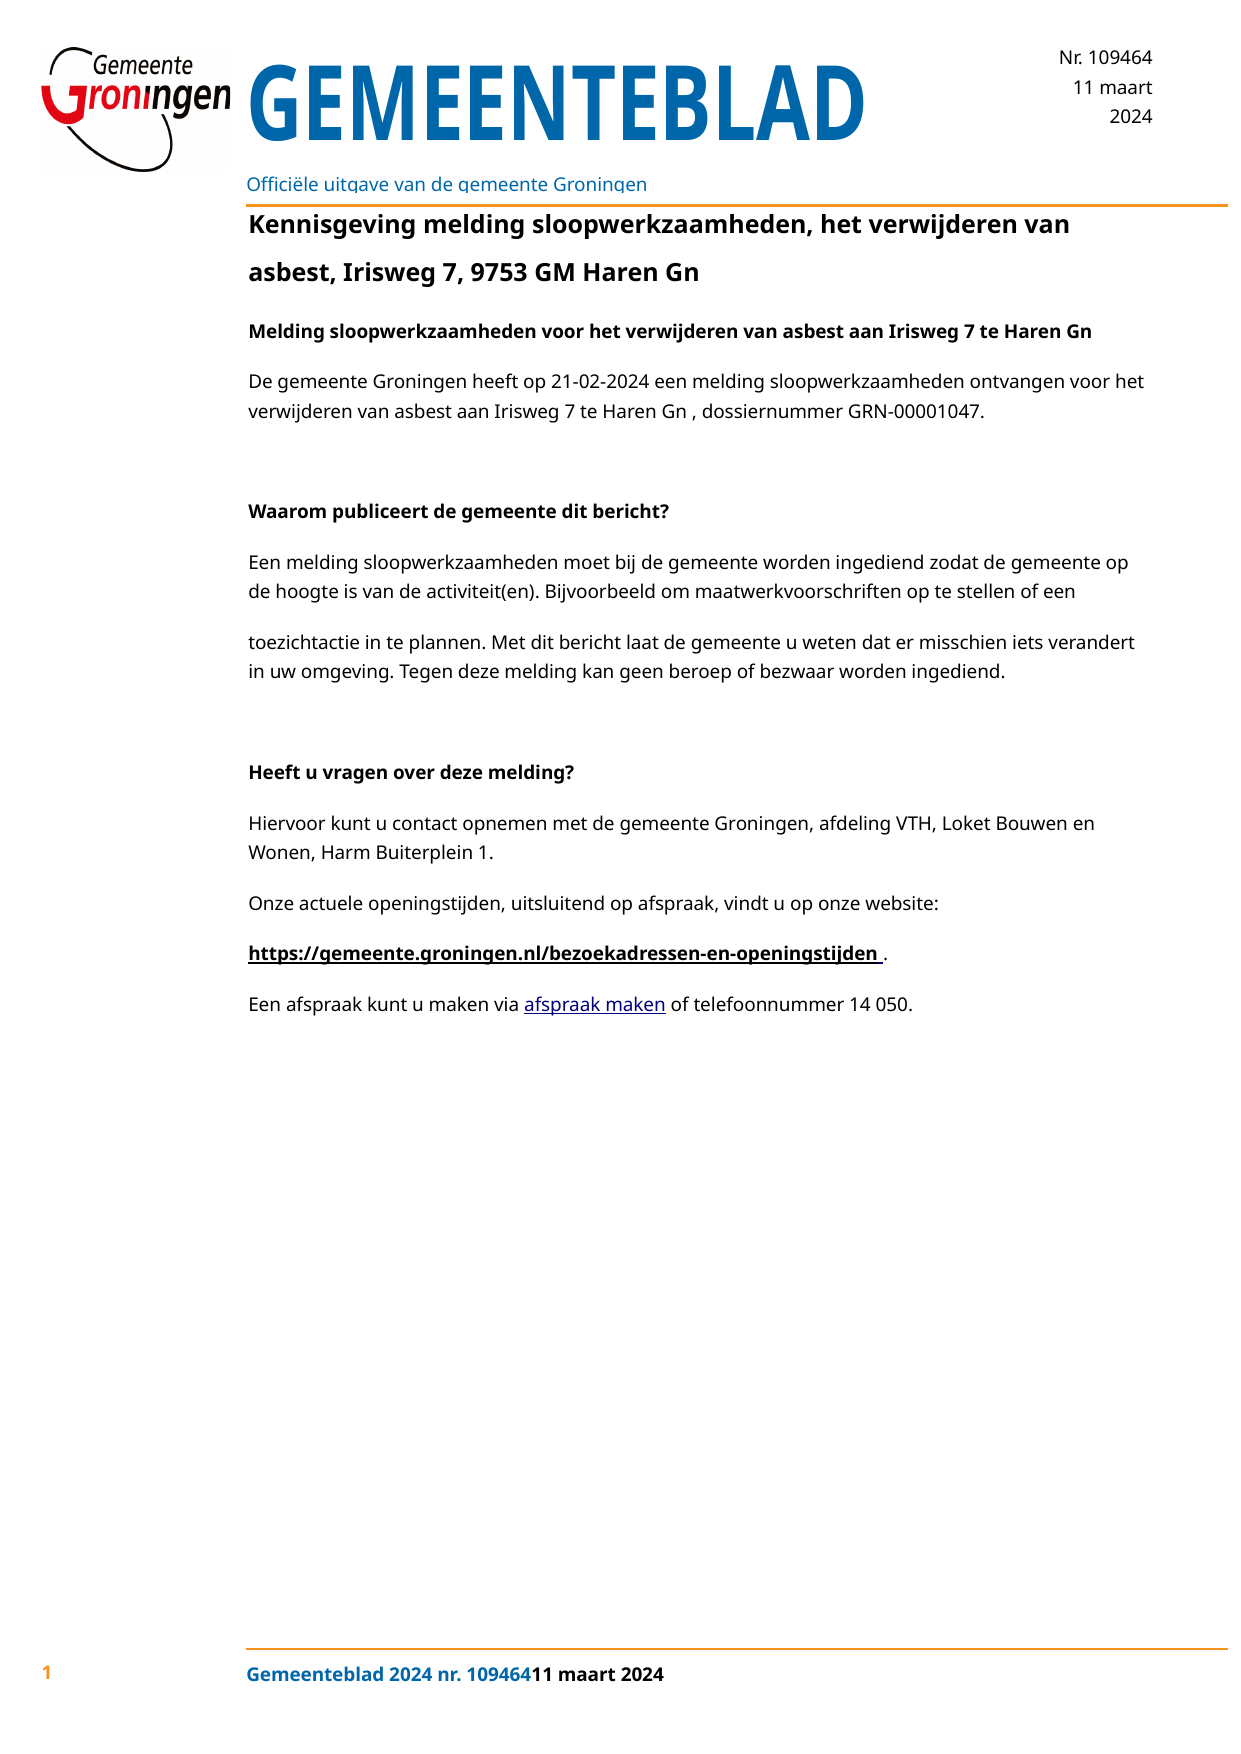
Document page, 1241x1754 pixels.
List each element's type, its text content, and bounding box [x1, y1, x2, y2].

text Kennisgeving melding sloopwerkzaamheden, het verwijderen van asbest, Irisweg 7, 9753 GM Haren Gn [248, 207, 1152, 288]
text Onze actuele openingstijden, uitsluitend op afspraak, vindt u op onze website: [248, 890, 1152, 916]
text Waarom publiceert de gemeente dit bericht? [248, 499, 1152, 524]
text Een afspraak kunt u maken via afspraak maken of telefoonnummer 14 050. [248, 991, 1152, 1017]
text Hiervoor kunt u contact opnemen met de gemeente Groningen, afdeling VTH, Loket Bouwen en Wonen, Harm Buiterplein 1. [248, 810, 1152, 865]
text Melding sloopwerkzaamheden voor het verwijderen van asbest aan Irisweg 7 te Haren Gn [248, 318, 1152, 344]
text De gemeente Groningen heeft op 21-02-2024 een melding sloopwerkzaamheden ontvangen voor het verwijderen van asbest aan Irisweg 7 te Haren Gn , dossiernummer GRN-00001047. [248, 368, 1152, 424]
text https://gemeente.groningen.nl/bezoekadressen-en-openingstijden . [248, 940, 1152, 966]
text Heeft u vragen over deze melding? [248, 759, 1152, 785]
text Een melding sloopwerkzaamheden moet bij de gemeente worden ingediend zodat de gemeente op de hoogte is van de activiteit(en). Bijvoorbeeld om maatwerkvoorschriften op te stellen of een [248, 549, 1152, 604]
picture [41, 47, 231, 172]
text toezichtactie in te plannen. Met dit bericht laat de gemeente u weten dat er misschien iets verandert in uw omgeving. Tegen deze melding kan geen beroep of bezwaar worden ingediend. [248, 629, 1152, 684]
